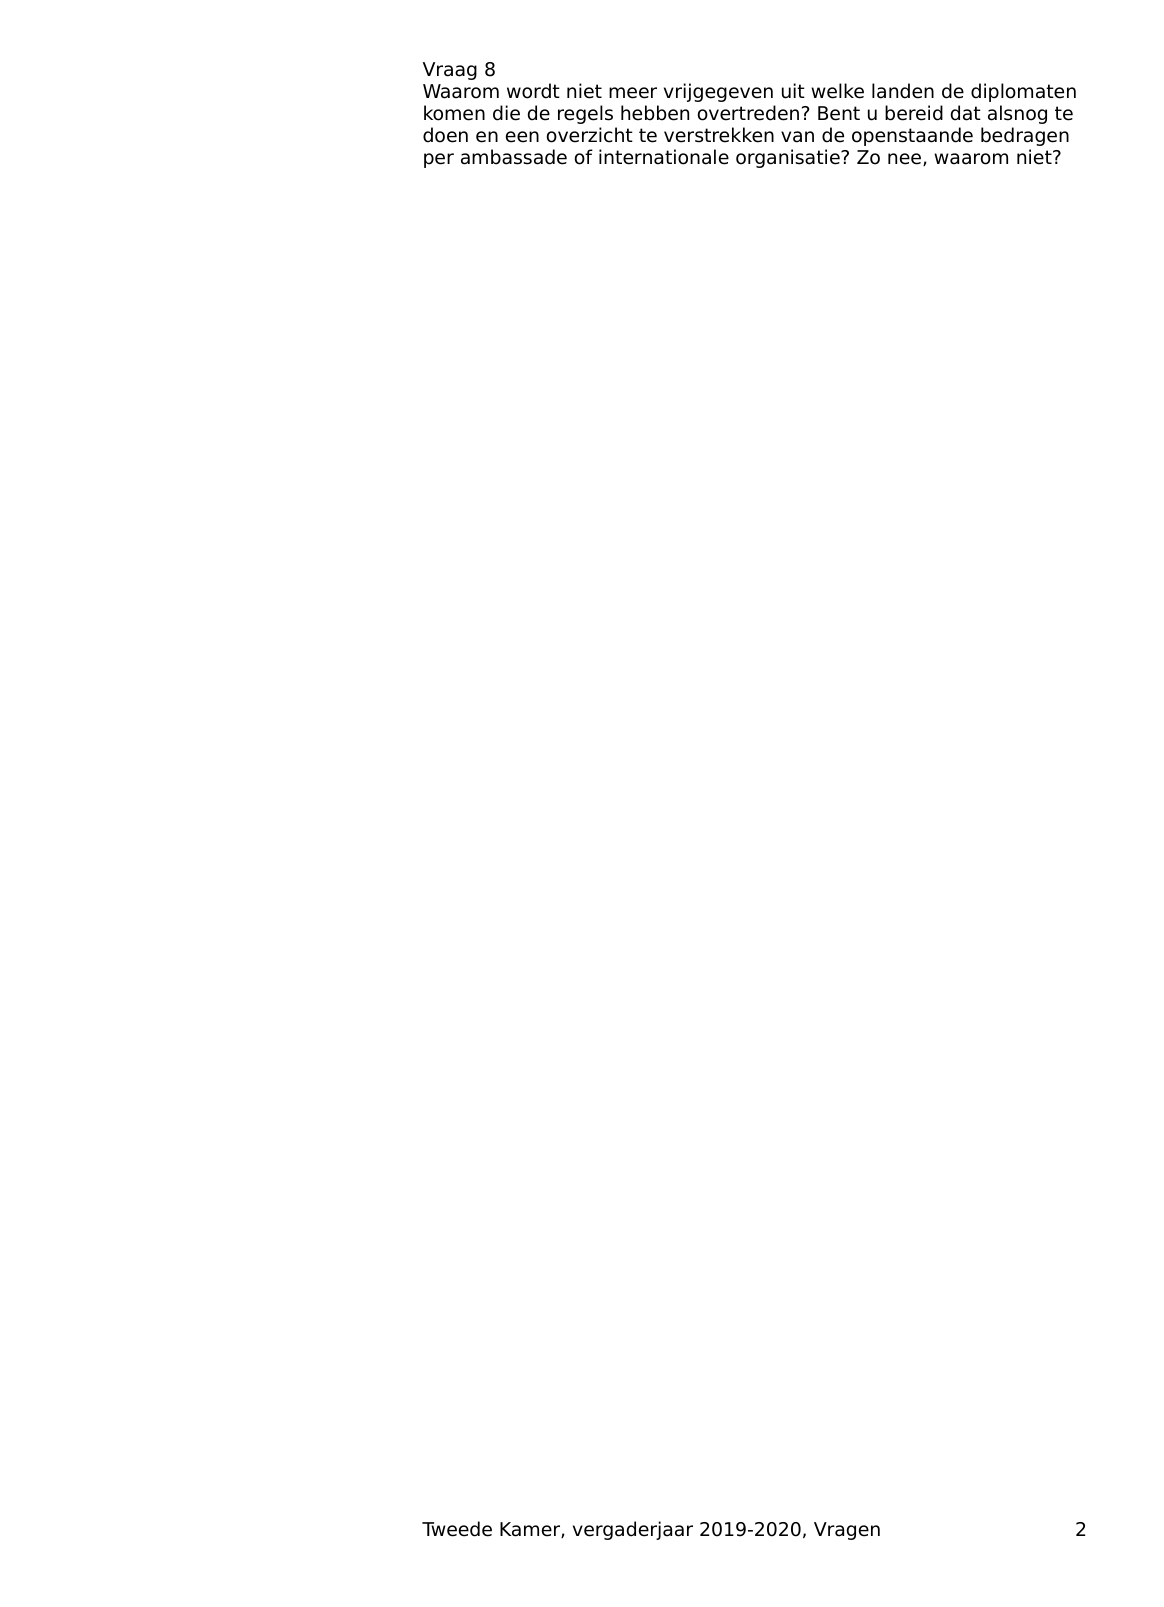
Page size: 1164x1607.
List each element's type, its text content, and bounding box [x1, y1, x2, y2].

text Vraag 8 [422, 59, 1087, 81]
text Waarom wordt niet meer vrijgegeven uit welke landen de diplomaten komen die de regels hebben overtreden? Bent u bereid dat alsnog te doen en een overzicht te verstrekken van de openstaande bedragen per ambassade of internationale organisatie? Zo nee, waarom niet? [422, 81, 1087, 169]
